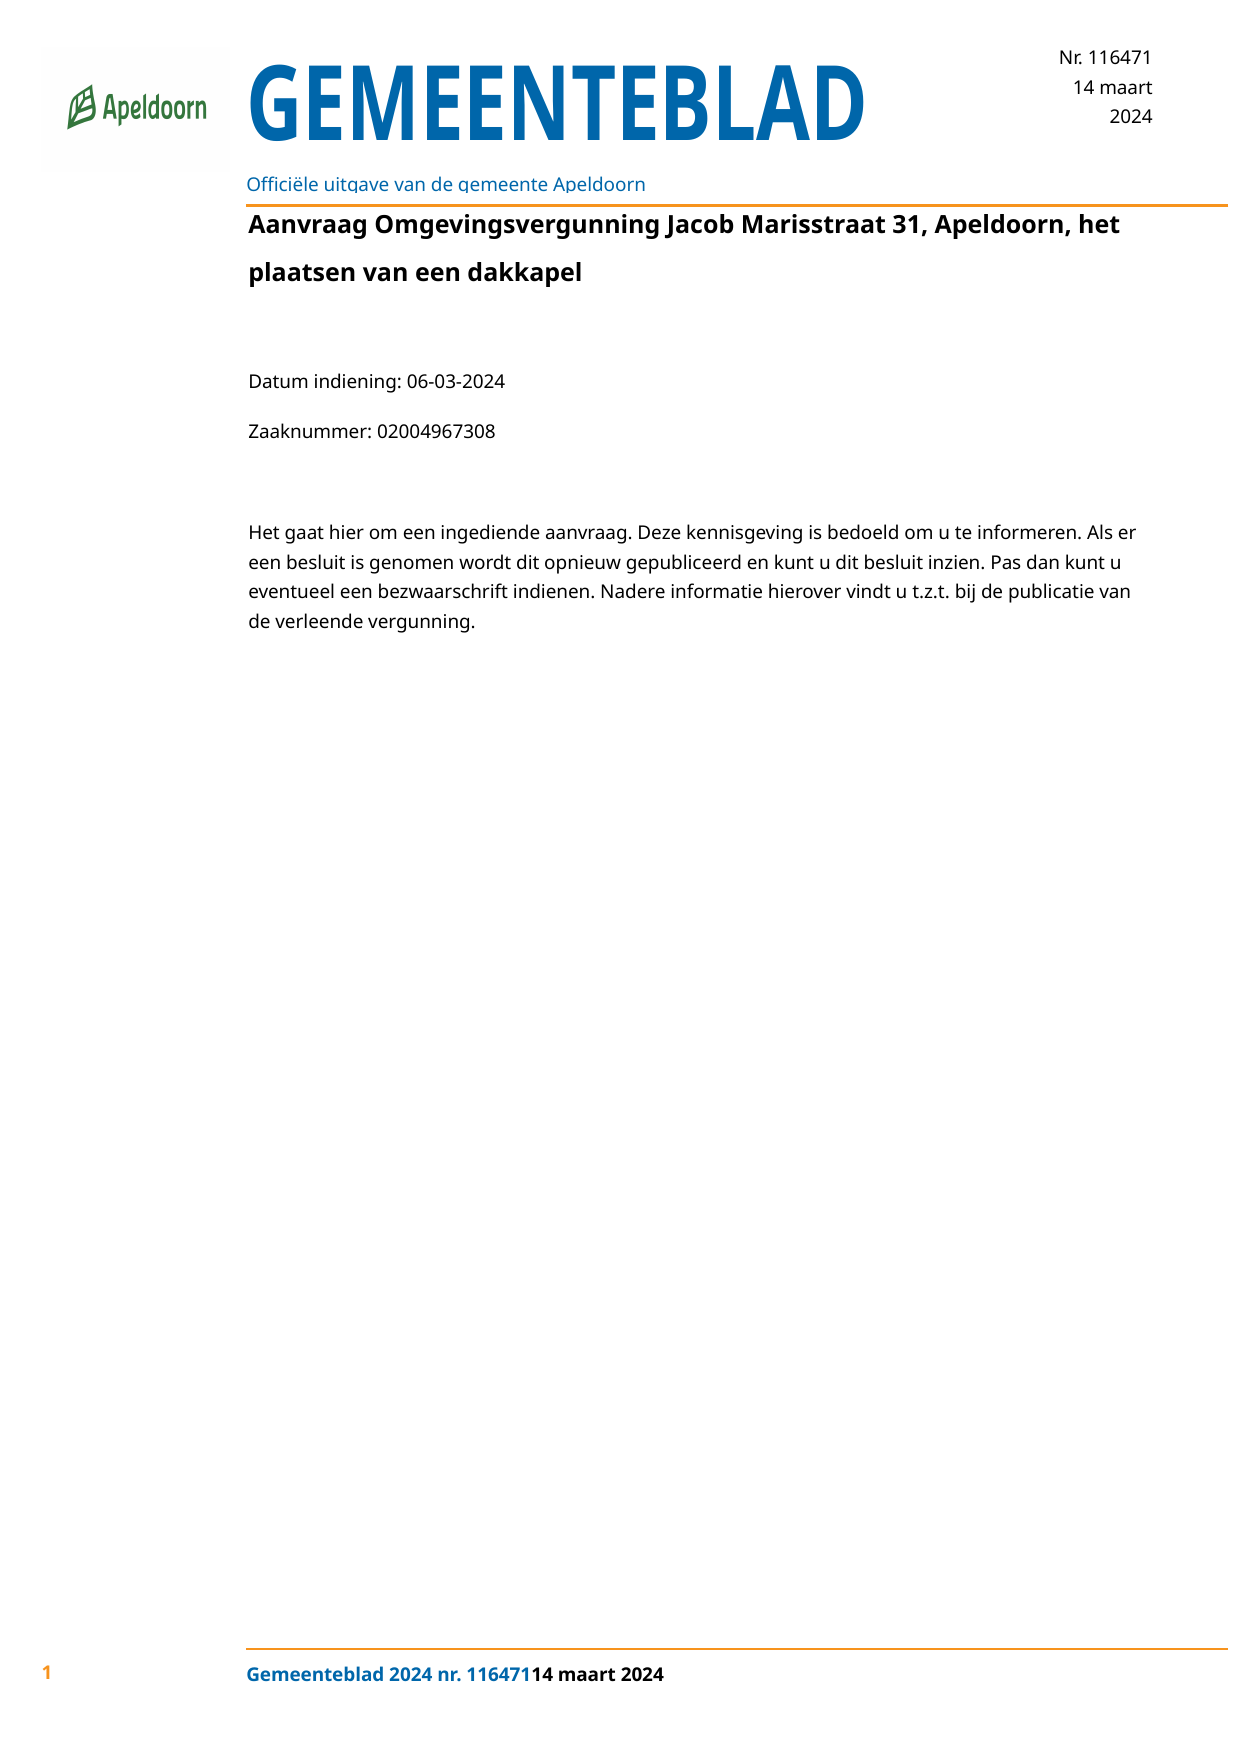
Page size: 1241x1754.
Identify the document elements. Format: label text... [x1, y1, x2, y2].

text Datum indiening: 06-03-2024 [248, 368, 1152, 394]
text Zaaknummer: 02004967308 [248, 419, 1152, 444]
text Aanvraag Omgevingsvergunning Jacob Marisstraat 31, Apeldoorn, het plaatsen van een dakkapel [248, 207, 1152, 288]
text Het gaat hier om een ingediende aanvraag. Deze kennisgeving is bedoeld om u te informeren. Als er een besluit is genomen wordt dit opnieuw gepubliceerd en kunt u dit besluit inzien. Pas dan kunt u eventueel een bezwaarschrift indienen. Nadere informatie hierover vindt u t.z.t. bij de publicatie van de verleende vergunning. [248, 519, 1152, 634]
picture [41, 47, 231, 172]
